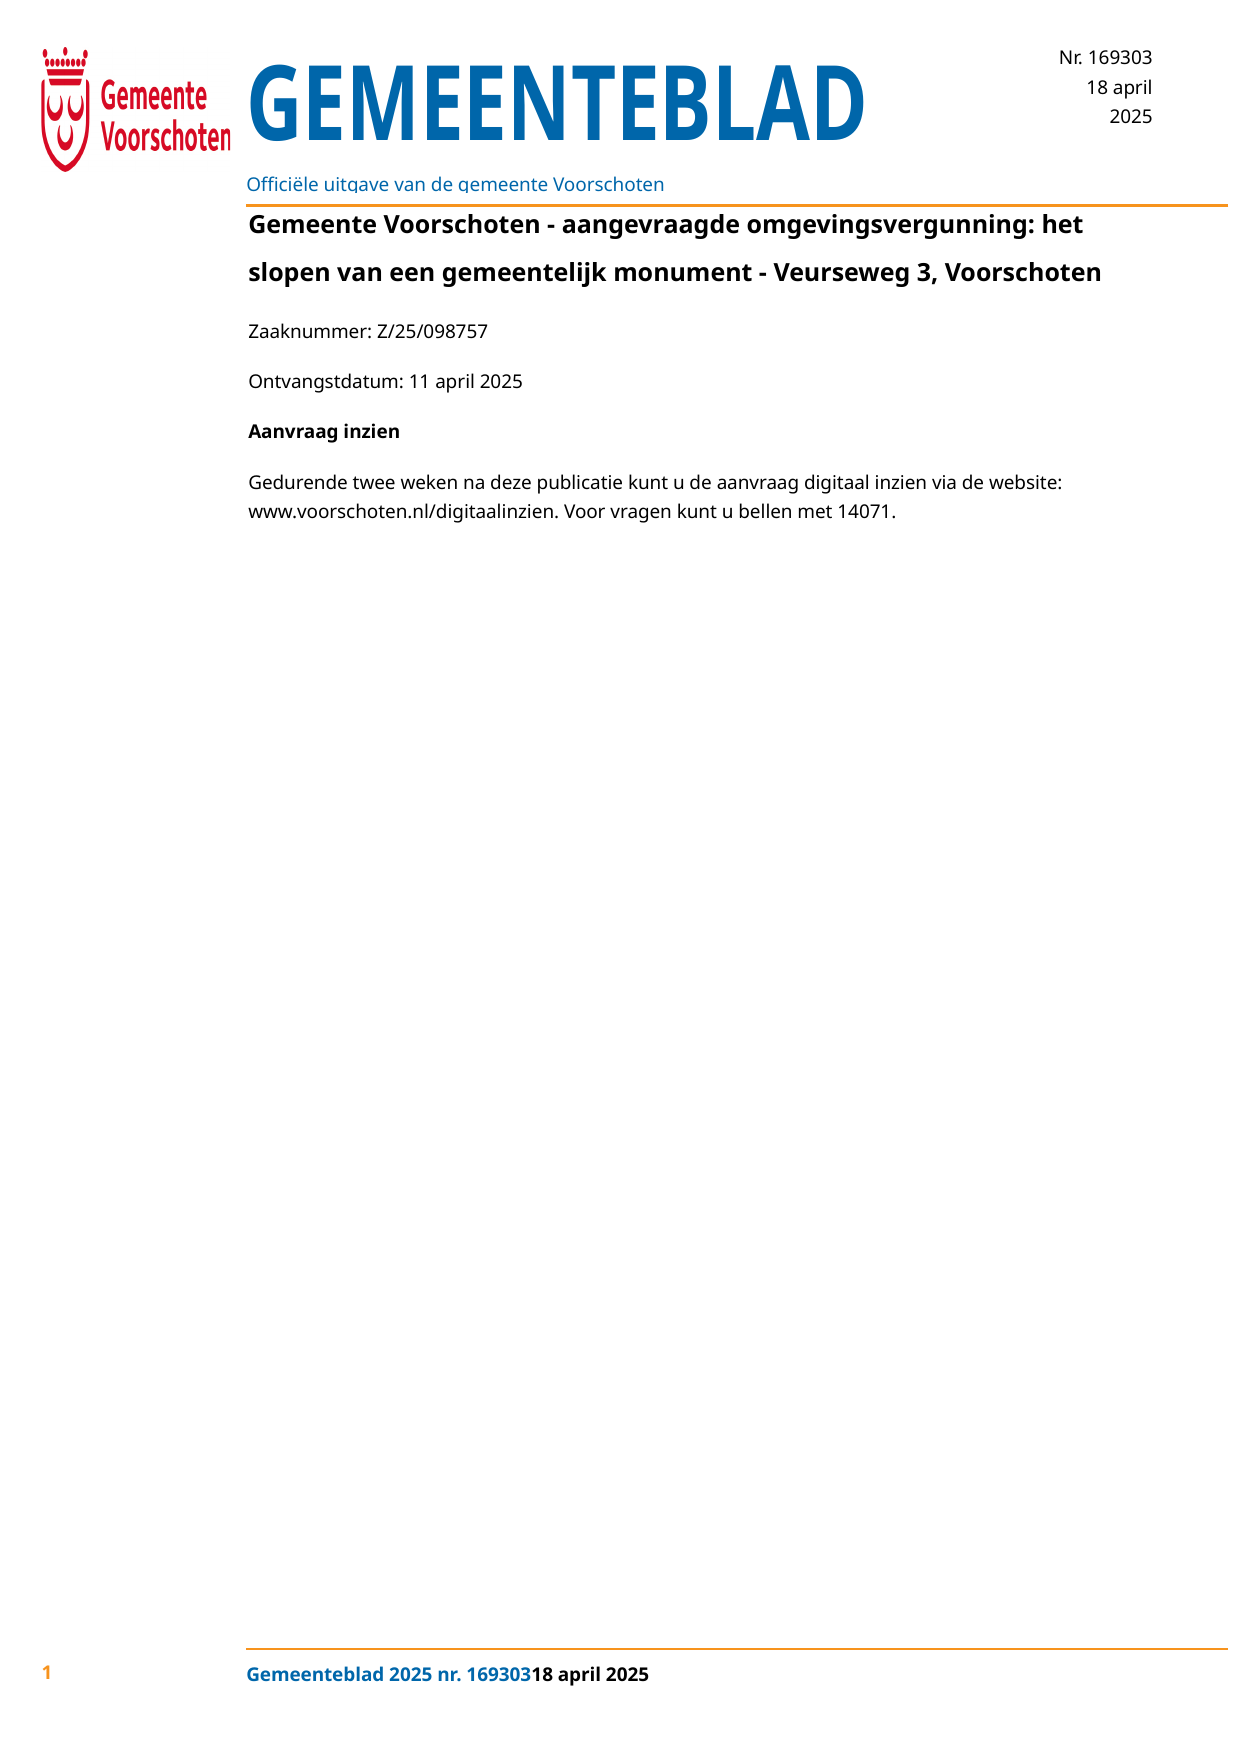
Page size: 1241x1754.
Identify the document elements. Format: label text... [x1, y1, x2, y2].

text Aanvraag inzien [248, 419, 1152, 444]
text Ontvangstdatum: 11 april 2025 [248, 368, 1152, 394]
text Zaaknummer: Z/25/098757 [248, 318, 1152, 344]
picture [41, 47, 231, 172]
text Gedurende twee weken na deze publicatie kunt u de aanvraag digitaal inzien via de website: www.voorschoten.nl/digitaalinzien. Voor vragen kunt u bellen met 14071. [248, 469, 1152, 524]
text Gemeente Voorschoten - aangevraagde omgevingsvergunning: het slopen van een gemeentelijk monument - Veurseweg 3, Voorschoten [248, 207, 1152, 288]
